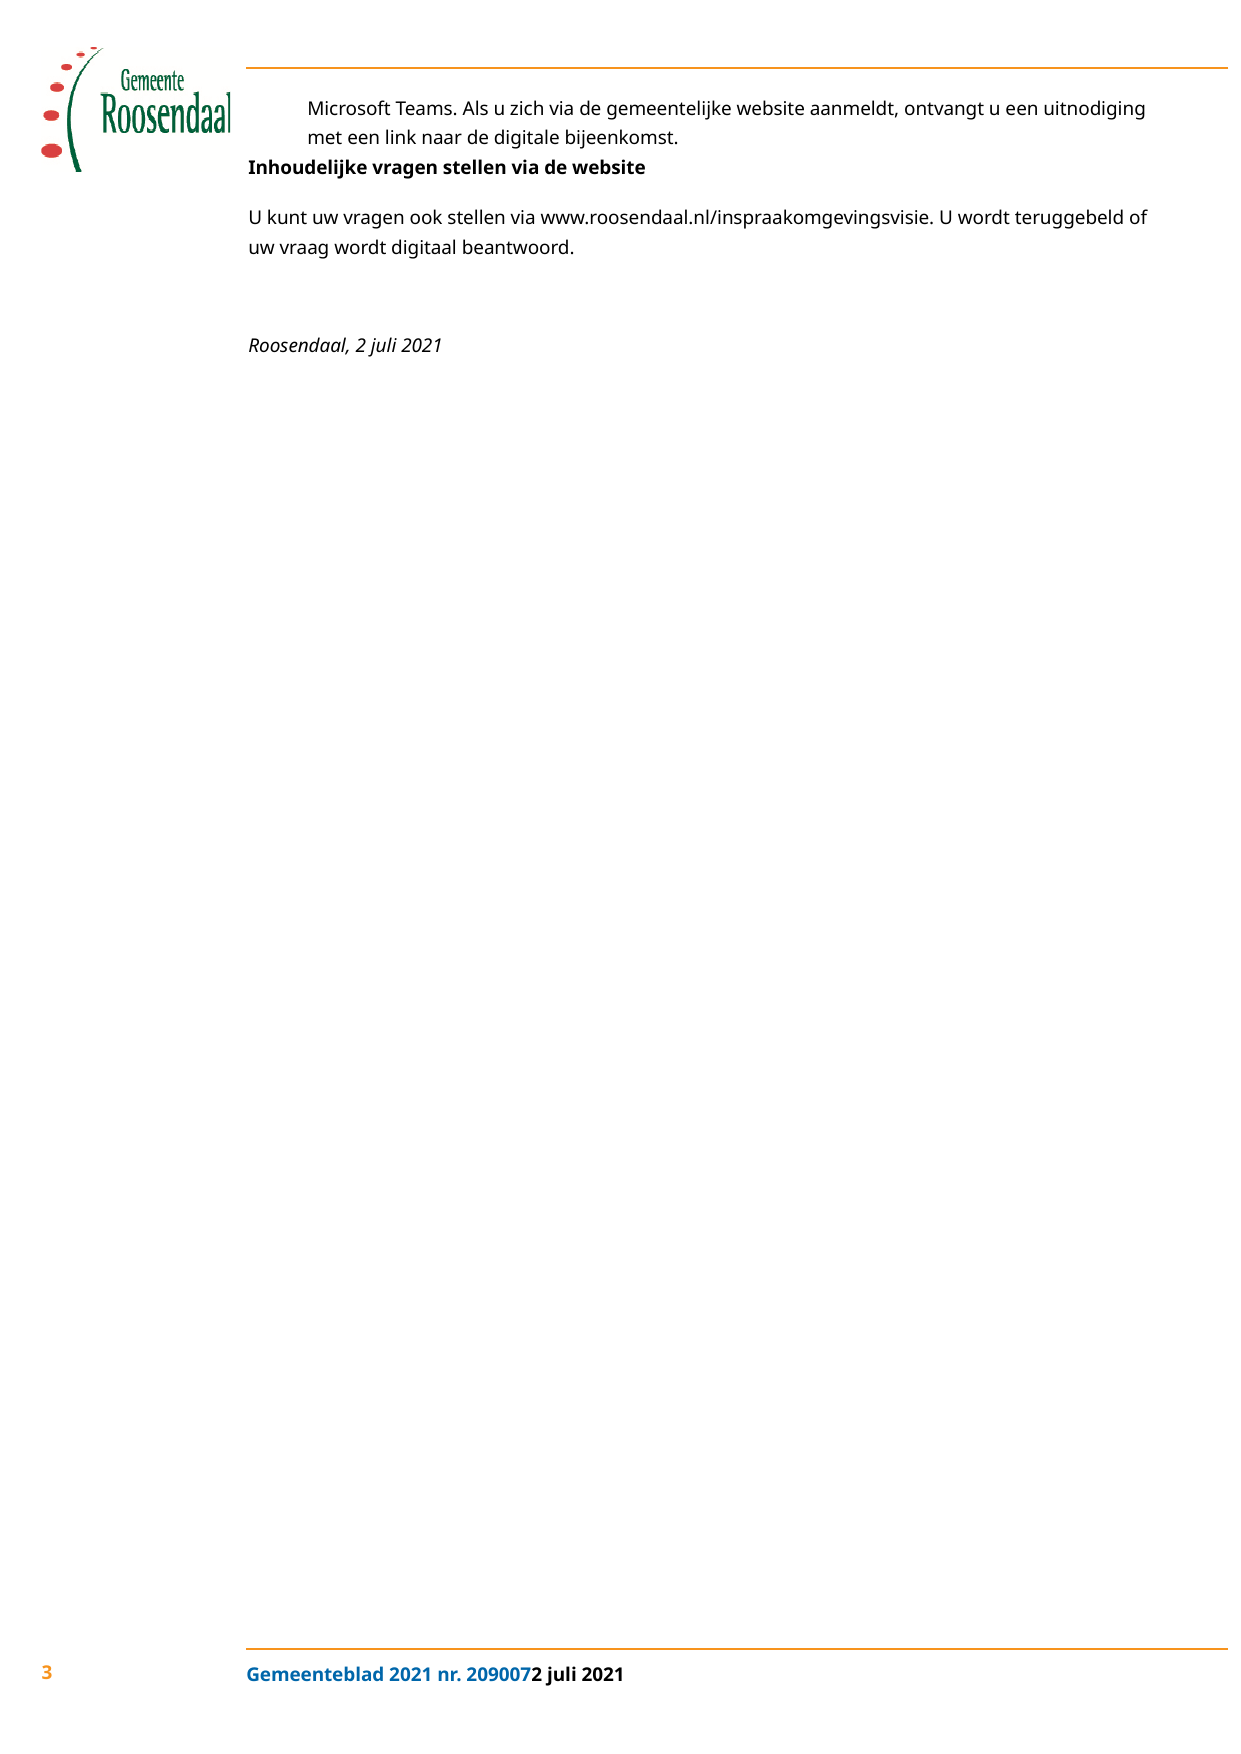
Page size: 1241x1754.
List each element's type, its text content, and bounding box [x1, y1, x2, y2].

text U kunt uw vragen ook stellen via www.roosendaal.nl/inspraakomgevingsvisie. U wordt teruggebeld of uw vraag wordt digitaal beantwoord. [248, 204, 1152, 260]
text Inhoudelijke vragen stellen via de website [248, 154, 1152, 180]
list Microsoft Teams. Als u zich via de gemeentelijke website aanmeldt, ontvangt u een uitnodiging met een link naar de digitale bijeenkomst. [248, 95, 1152, 150]
text Roosendaal, 2 juli 2021 [248, 332, 1152, 358]
picture [41, 47, 231, 172]
